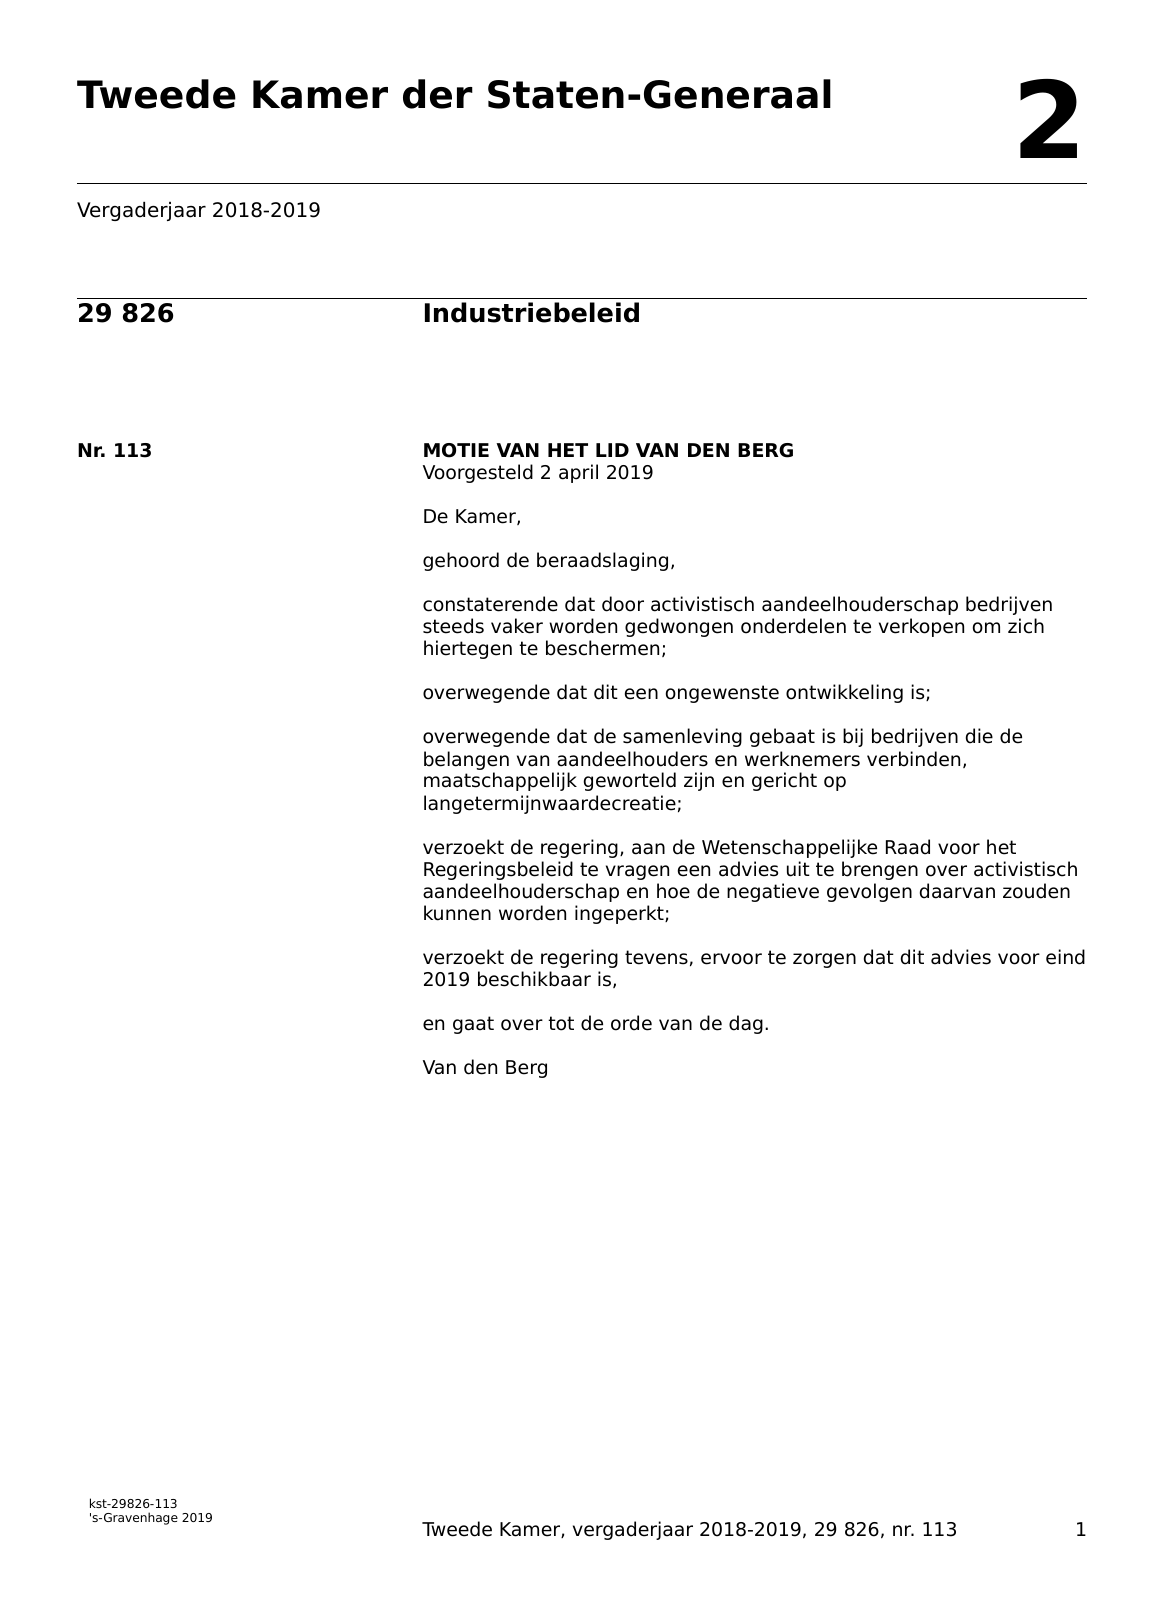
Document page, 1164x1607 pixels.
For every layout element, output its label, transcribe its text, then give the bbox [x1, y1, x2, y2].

text Van den Berg [422, 1057, 1087, 1079]
table_cell Vergaderjaar 2018-2019 [77, 184, 1087, 298]
subtitle Nr. 113 MOTIE VAN HET LID VAN DEN BERG [77, 440, 1087, 462]
text 's-Gravenhage 2019 [88, 1511, 323, 1525]
text constaterende dat door activistisch aandeelhouderschap bedrijven steeds vaker worden gedwongen onderdelen te verkopen om zich hiertegen te beschermen; [422, 594, 1087, 660]
text gehoord de beraadslaging, [422, 550, 1087, 572]
text verzoekt de regering tevens, ervoor te zorgen dat dit advies voor eind 2019 beschikbaar is, [422, 947, 1087, 991]
subtitle 29 826 Industriebeleid [77, 299, 1087, 329]
text overwegende dat de samenleving gebaat is bij bedrijven die de belangen van aandeelhouders en werknemers verbinden, maatschappelijk geworteld zijn en gericht op langetermijnwaardecreatie; [422, 726, 1087, 814]
table_header 2 [886, 59, 1087, 183]
text verzoekt de regering, aan de Wetenschappelijke Raad voor het Regeringsbeleid te vragen een advies uit te brengen over activistisch aandeelhouderschap en hoe de negatieve gevolgen daarvan zouden kunnen worden ingeperkt; [422, 837, 1087, 924]
text De Kamer, [422, 506, 1087, 528]
text en gaat over tot de orde van de dag. [422, 1013, 1087, 1035]
text overwegende dat dit een ongewenste ontwikkeling is; [422, 682, 1087, 704]
text kst-29826-113 [88, 1497, 323, 1511]
text Voorgesteld 2 april 2019 [422, 462, 1087, 484]
table_header Tweede Kamer der Staten-Generaal [77, 59, 886, 183]
